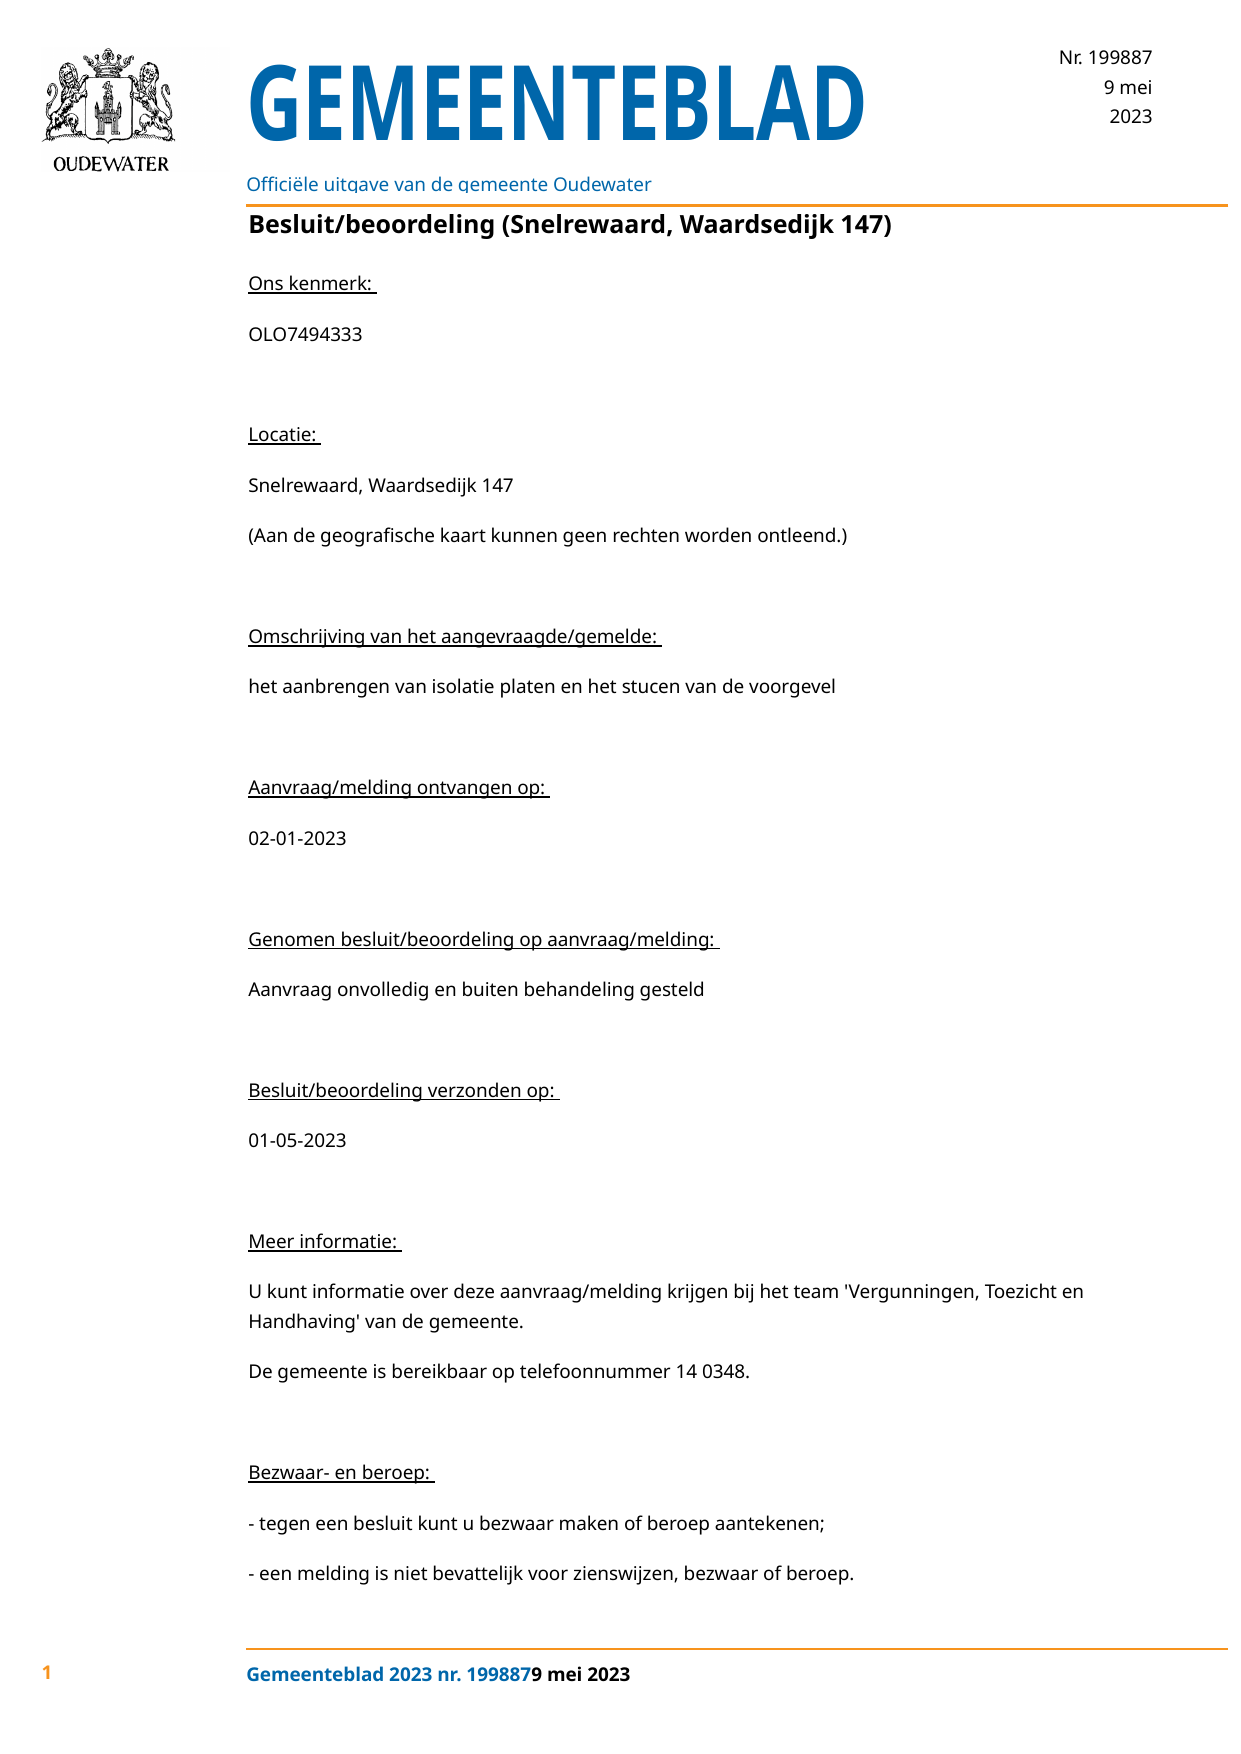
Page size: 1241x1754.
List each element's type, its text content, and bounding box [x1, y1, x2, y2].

text - tegen een besluit kunt u bezwaar maken of beroep aantekenen; [248, 1510, 1152, 1536]
text Genomen besluit/beoordeling op aanvraag/melding: [248, 926, 1152, 951]
text Omschrijving van het aangevraagde/gemelde: [248, 623, 1152, 649]
text - een melding is niet bevattelijk voor zienswijzen, bezwaar of beroep. [248, 1560, 1152, 1586]
text Besluit/beoordeling (Snelrewaard, Waardsedijk 147) [248, 207, 1152, 241]
text 02-01-2023 [248, 825, 1152, 851]
text U kunt informatie over deze aanvraag/melding krijgen bij het team 'Vergunningen, Toezicht en Handhaving' van de gemeente. [248, 1279, 1152, 1334]
text (Aan de geografische kaart kunnen geen rechten worden ontleend.) [248, 522, 1152, 548]
text Besluit/beoordeling verzonden op: [248, 1077, 1152, 1103]
text 01-05-2023 [248, 1127, 1152, 1153]
text Meer informatie: [248, 1228, 1152, 1254]
text Aanvraag/melding ontvangen op: [248, 774, 1152, 800]
text het aanbrengen van isolatie platen en het stucen van de voorgevel [248, 674, 1152, 699]
text Ons kenmerk: [248, 270, 1152, 296]
picture [41, 47, 231, 172]
text Bezwaar- en beroep: [248, 1459, 1152, 1485]
text Locatie: [248, 422, 1152, 447]
text De gemeente is bereikbaar op telefoonnummer 14 0348. [248, 1359, 1152, 1384]
text Snelrewaard, Waardsedijk 147 [248, 472, 1152, 498]
text OLO7494333 [248, 321, 1152, 346]
text Aanvraag onvolledig en buiten behandeling gesteld [248, 976, 1152, 1002]
